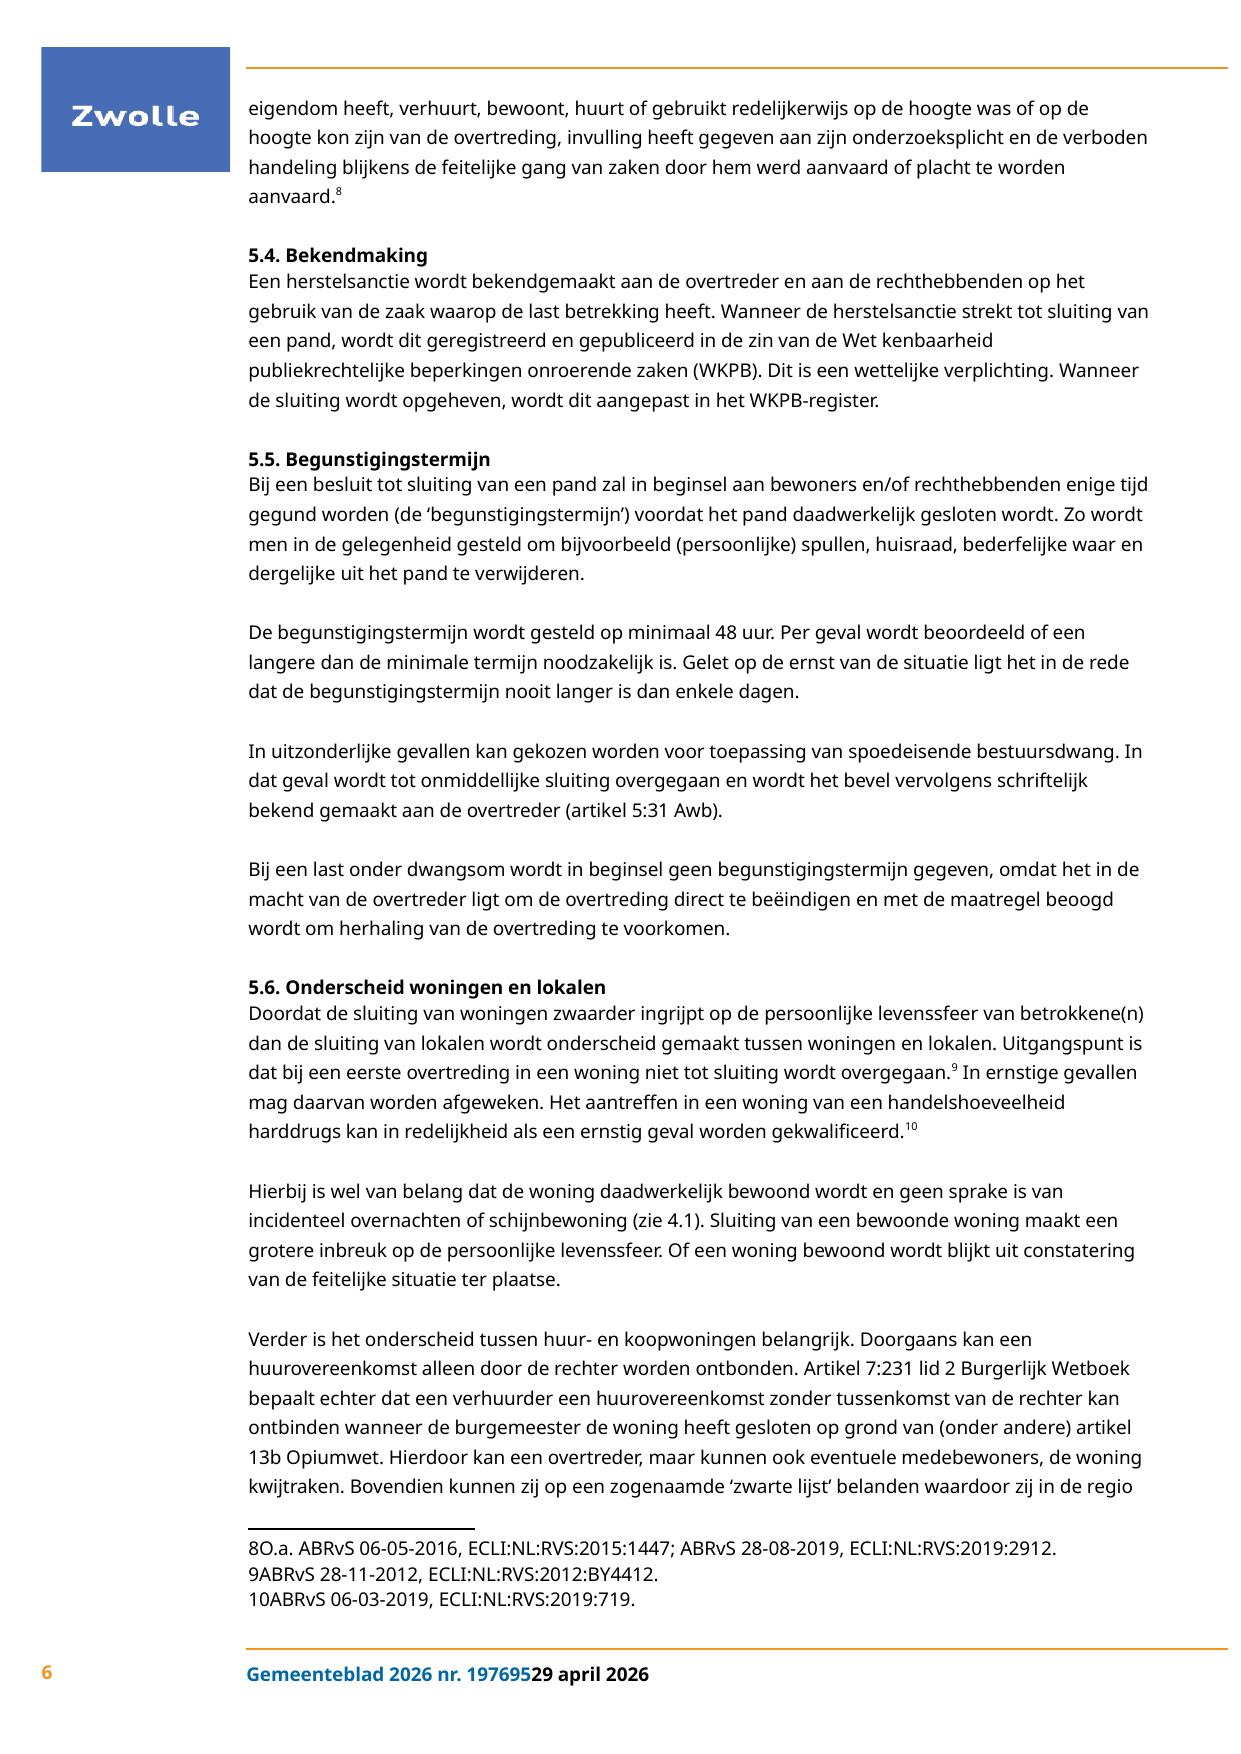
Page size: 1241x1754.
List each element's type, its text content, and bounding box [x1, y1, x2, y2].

text Een herstelsanctie wordt bekendgemaakt aan de overtreder en aan de rechthebbenden op het gebruik van de zaak waarop de last betrekking heeft. Wanneer de herstelsanctie strekt tot sluiting van een pand, wordt dit geregistreerd en gepubliceerd in de zin van de Wet kenbaarheid publiekrechtelijke beperkingen onroerende zaken (WKPB). Dit is een wettelijke verplichting. Wanneer de sluiting wordt opgeheven, wordt dit aangepast in het WKPB-register. [248, 268, 1152, 412]
text 5.6. Onderscheid woningen en lokalen [248, 974, 1152, 1000]
text Verder is het onderscheid tussen huur- en koopwoningen belangrijk. Doorgaans kan een huurovereenkomst alleen door de rechter worden ontbonden. Artikel 7:231 lid 2 Burgerlijk Wetboek bepaalt echter dat een verhuurder een huurovereenkomst zonder tussenkomst van de rechter kan ontbinden wanneer de burgemeester de woning heeft gesloten op grond van (onder andere) artikel 13b Opiumwet. Hierdoor kan een overtreder, maar kunnen ook eventuele medebewoners, de woning kwijtraken. Bovendien kunnen zij op een zogenaamde ‘zwarte lijst’ belanden waardoor zij in de regio [248, 1326, 1152, 1499]
text 5.4. Bekendmaking [248, 243, 1152, 268]
picture [41, 47, 231, 172]
text Bij een last onder dwangsom wordt in beginsel geen begunstigingstermijn gegeven, omdat het in de macht van de overtreder ligt om de overtreding direct te beëindigen en met de maatregel beoogd wordt om herhaling van de overtreding te voorkomen. [248, 856, 1152, 941]
text De begunstigingstermijn wordt gesteld op minimaal 48 uur. Per geval wordt beoordeeld of een langere dan de minimale termijn noodzakelijk is. Gelet op de ernst van de situatie ligt het in de rede dat de begunstigingstermijn nooit langer is dan enkele dagen. [248, 619, 1152, 704]
text In uitzonderlijke gevallen kan gekozen worden voor toepassing van spoedeisende bestuursdwang. In dat geval wordt tot onmiddellijke sluiting overgegaan en wordt het bevel vervolgens schriftelijk bekend gemaakt aan de overtreder (artikel 5:31 Awb). [248, 738, 1152, 823]
text O.a. ABRvS 06-05-2016, ECLI:NL:RVS:2015:1447; ABRvS 28-08-2019, ECLI:NL:RVS:2019:2912. [248, 1535, 1152, 1561]
text Bij een besluit tot sluiting van een pand zal in beginsel aan bewoners en/of rechthebbenden enige tijd gegund worden (de ‘begunstigingstermijn’) voordat het pand daadwerkelijk gesloten wordt. Zo wordt men in de gelegenheid gesteld om bijvoorbeeld (persoonlijke) spullen, huisraad, bederfelijke waar en dergelijke uit het pand te verwijderen. [248, 472, 1152, 586]
text Doordat de sluiting van woningen zwaarder ingrijpt op de persoonlijke levenssfeer van betrokkene(n) dan de sluiting van lokalen wordt onderscheid gemaakt tussen woningen en lokalen. Uitgangspunt is dat bij een eerste overtreding in een woning niet tot sluiting wordt overgegaan. In ernstige gevallen mag daarvan worden afgeweken. Het aantreffen in een woning van een handelshoeveelheid harddrugs kan in redelijkheid als een ernstig geval worden gekwalificeerd. [248, 1000, 1152, 1144]
text Hierbij is wel van belang dat de woning daadwerkelijk bewoond wordt en geen sprake is van incidenteel overnachten of schijnbewoning (zie 4.1). Sluiting van een bewoonde woning maakt een grotere inbreuk op de persoonlijke levenssfeer. Of een woning bewoond wordt blijkt uit constatering van de feitelijke situatie ter plaatse. [248, 1178, 1152, 1292]
text ABRvS 06-03-2019, ECLI:NL:RVS:2019:719. [248, 1586, 1152, 1612]
text ABRvS 28-11-2012, ECLI:NL:RVS:2012:BY4412. [248, 1561, 1152, 1586]
text 5.5. Begunstigingstermijn [248, 446, 1152, 472]
text eigendom heeft, verhuurt, bewoont, huurt of gebruikt redelijkerwijs op de hoogte was of op de hoogte kon zijn van de overtreding, invulling heeft gegeven aan zijn onderzoeksplicht en de verboden handeling blijkens de feitelijke gang van zaken door hem werd aanvaard of placht te worden aanvaard. [248, 95, 1152, 209]
